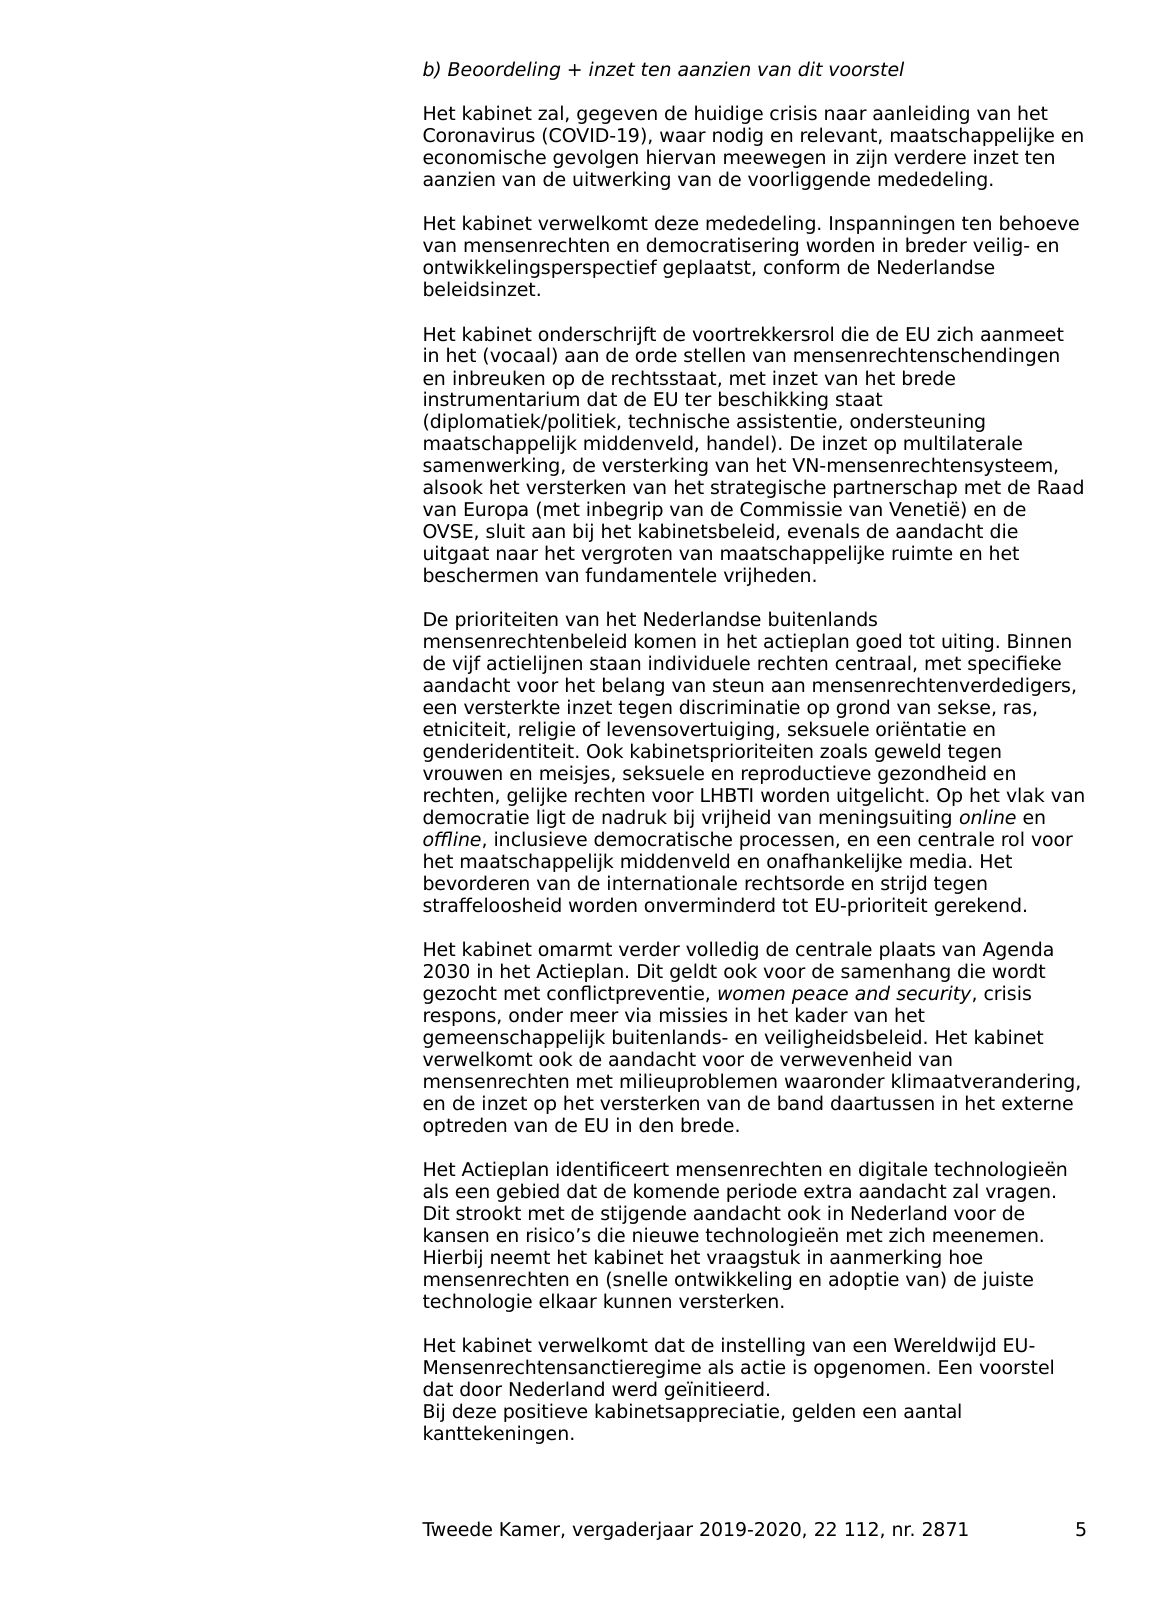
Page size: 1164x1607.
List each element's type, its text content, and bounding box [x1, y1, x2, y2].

text Het kabinet onderschrijft de voortrekkersrol die de EU zich aanmeet in het (vocaal) aan de orde stellen van mensenrechtenschendingen en inbreuken op de rechtsstaat, met inzet van het brede instrumentarium dat de EU ter beschikking staat (diplomatiek/politiek, technische assistentie, ondersteuning maatschappelijk middenveld, handel). De inzet op multilaterale samenwerking, de versterking van het VN-mensenrechtensysteem, alsook het versterken van het strategische partnerschap met de Raad van Europa (met inbegrip van de Commissie van Venetië) en de OVSE, sluit aan bij het kabinetsbeleid, evenals de aandacht die uitgaat naar het vergroten van maatschappelijke ruimte en het beschermen van fundamentele vrijheden. [422, 323, 1087, 587]
text Het kabinet zal, gegeven de huidige crisis naar aanleiding van het Coronavirus (COVID-19), waar nodig en relevant, maatschappelijke en economische gevolgen hiervan meewegen in zijn verdere inzet ten aanzien van de uitwerking van de voorliggende mededeling. [422, 103, 1087, 191]
text Het kabinet verwelkomt deze mededeling. Inspanningen ten behoeve van mensenrechten en democratisering worden in breder veilig- en ontwikkelingsperspectief geplaatst, conform de Nederlandse beleidsinzet. [422, 213, 1087, 301]
subtitle b) Beoordeling + inzet ten aanzien van dit voorstel [422, 59, 1087, 81]
text De prioriteiten van het Nederlandse buitenlands mensenrechtenbeleid komen in het actieplan goed tot uiting. Binnen de vijf actielijnen staan individuele rechten centraal, met specifieke aandacht voor het belang van steun aan mensenrechtenverdedigers, een versterkte inzet tegen discriminatie op grond van sekse, ras, etniciteit, religie of levensovertuiging, seksuele oriëntatie en genderidentiteit. Ook kabinetsprioriteiten zoals geweld tegen vrouwen en meisjes, seksuele en reproductieve gezondheid en rechten, gelijke rechten voor LHBTI worden uitgelicht. Op het vlak van democratie ligt de nadruk bij vrijheid van meningsuiting online en offline, inclusieve democratische processen, en een centrale rol voor het maatschappelijk middenveld en onafhankelijke media. Het bevorderen van de internationale rechtsorde en strijd tegen straffeloosheid worden onverminderd tot EU-prioriteit gerekend. [422, 609, 1087, 917]
text Bij deze positieve kabinetsappreciatie, gelden een aantal kanttekeningen. [422, 1401, 1087, 1445]
text Het Actieplan identificeert mensenrechten en digitale technologieën als een gebied dat de komende periode extra aandacht zal vragen. Dit strookt met de stijgende aandacht ook in Nederland voor de kansen en risico’s die nieuwe technologieën met zich meenemen. Hierbij neemt het kabinet het vraagstuk in aanmerking hoe mensenrechten en (snelle ontwikkeling en adoptie van) de juiste technologie elkaar kunnen versterken. [422, 1159, 1087, 1313]
text Het kabinet omarmt verder volledig de centrale plaats van Agenda 2030 in het Actieplan. Dit geldt ook voor de samenhang die wordt gezocht met conflictpreventie, women peace and security, crisis respons, onder meer via missies in het kader van het gemeenschappelijk buitenlands- en veiligheidsbeleid. Het kabinet verwelkomt ook de aandacht voor de verwevenheid van mensenrechten met milieuproblemen waaronder klimaatverandering, en de inzet op het versterken van de band daartussen in het externe optreden van de EU in den brede. [422, 939, 1087, 1137]
text Het kabinet verwelkomt dat de instelling van een Wereldwijd EU-Mensenrechtensanctieregime als actie is opgenomen. Een voorstel dat door Nederland werd geïnitieerd. [422, 1335, 1087, 1401]
